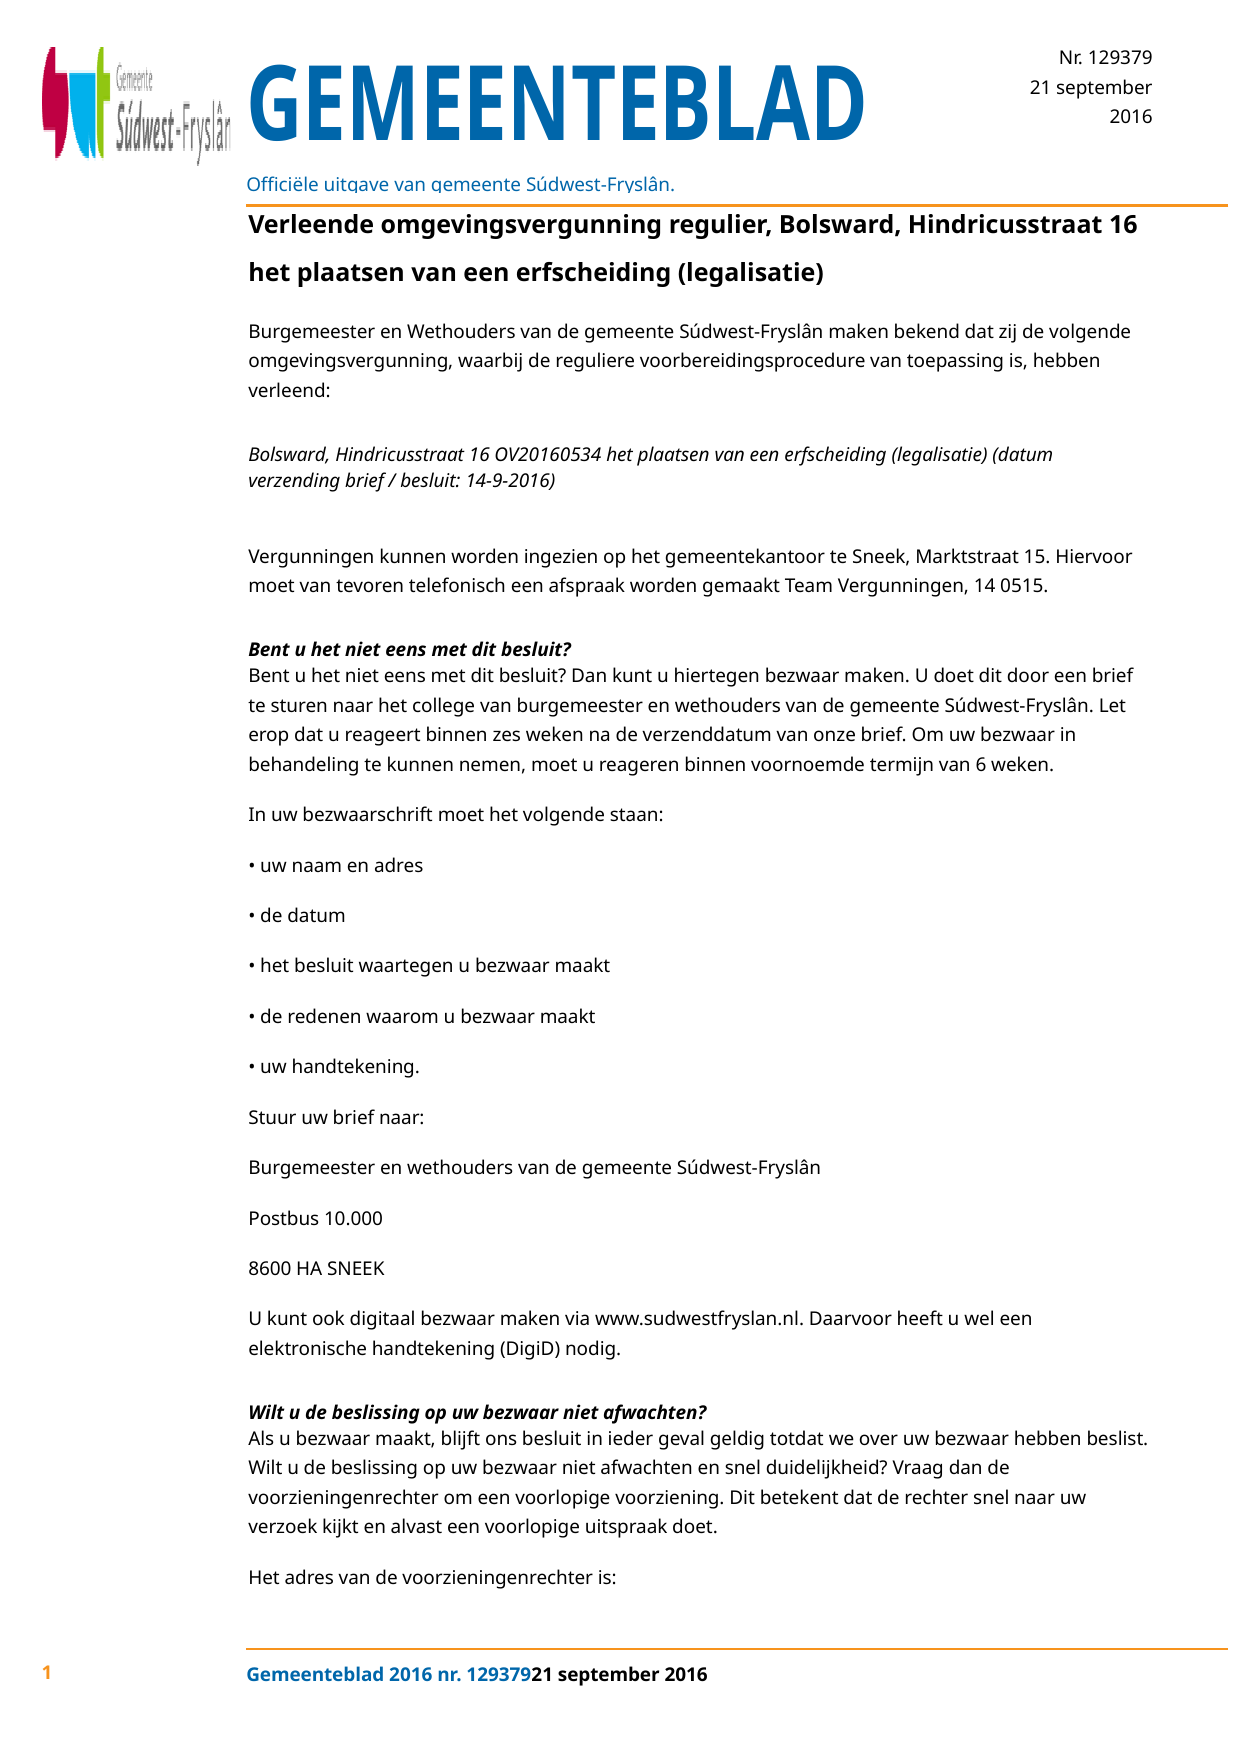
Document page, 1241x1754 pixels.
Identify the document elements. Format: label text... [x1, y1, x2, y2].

text U kunt ook digitaal bezwaar maken via www.sudwestfryslan.nl. Daarvoor heeft u wel een elektronische handtekening (DigiD) nodig. [248, 1306, 1152, 1361]
text • uw naam en adres [248, 852, 1152, 877]
text Het adres van de voorzieningenrechter is: [248, 1564, 1152, 1590]
text Vergunningen kunnen worden ingezien op het gemeentekantoor te Sneek, Marktstraat 15. Hiervoor moet van tevoren telefonisch een afspraak worden gemaakt Team Vergunningen, 14 0515. [248, 543, 1152, 598]
text 8600 HA SNEEK [248, 1255, 1152, 1281]
text Stuur uw brief naar: [248, 1104, 1152, 1129]
text Burgemeester en Wethouders van de gemeente Súdwest-Fryslân maken bekend dat zij de volgende omgevingsvergunning, waarbij de reguliere voorbereidingsprocedure van toepassing is, hebben verleend: [248, 318, 1152, 403]
text Als u bezwaar maakt, blijft ons besluit in ieder geval geldig totdat we over uw bezwaar hebben beslist. Wilt u de beslissing op uw bezwaar niet afwachten en snel duidelijkheid? Vraag dan de voorzieningenrechter om een voorlopige voorziening. Dit betekent dat de rechter snel naar uw verzoek kijkt en alvast een voorlopige uitspraak doet. [248, 1425, 1152, 1539]
text Burgemeester en wethouders van de gemeente Súdwest-Fryslân [248, 1154, 1152, 1180]
text Bolsward, Hindricusstraat 16 OV20160534 het plaatsen van een erfscheiding (legalisatie) (datum verzending brief / besluit: 14-9-2016) [248, 441, 1152, 492]
text • het besluit waartegen u bezwaar maakt [248, 953, 1152, 978]
text • uw handtekening. [248, 1053, 1152, 1079]
text Wilt u de beslissing op uw bezwaar niet afwachten? [248, 1399, 1152, 1425]
text Bent u het niet eens met dit besluit? Dan kunt u hiertegen bezwaar maken. U doet dit door een brief te sturen naar het college van burgemeester en wethouders van de gemeente Súdwest-Fryslân. Let erop dat u reageert binnen zes weken na de verzenddatum van onze brief. Om uw bezwaar in behandeling te kunnen nemen, moet u reageren binnen voornoemde termijn van 6 weken. [248, 662, 1152, 777]
text Verleende omgevingsvergunning regulier, Bolsward, Hindricusstraat 16 het plaatsen van een erfscheiding (legalisatie) [248, 207, 1152, 288]
text • de redenen waarom u bezwaar maakt [248, 1003, 1152, 1029]
text • de datum [248, 902, 1152, 928]
text Postbus 10.000 [248, 1205, 1152, 1230]
picture [41, 47, 231, 172]
text In uw bezwaarschrift moet het volgende staan: [248, 801, 1152, 827]
text Bent u het niet eens met dit besluit? [248, 636, 1152, 662]
